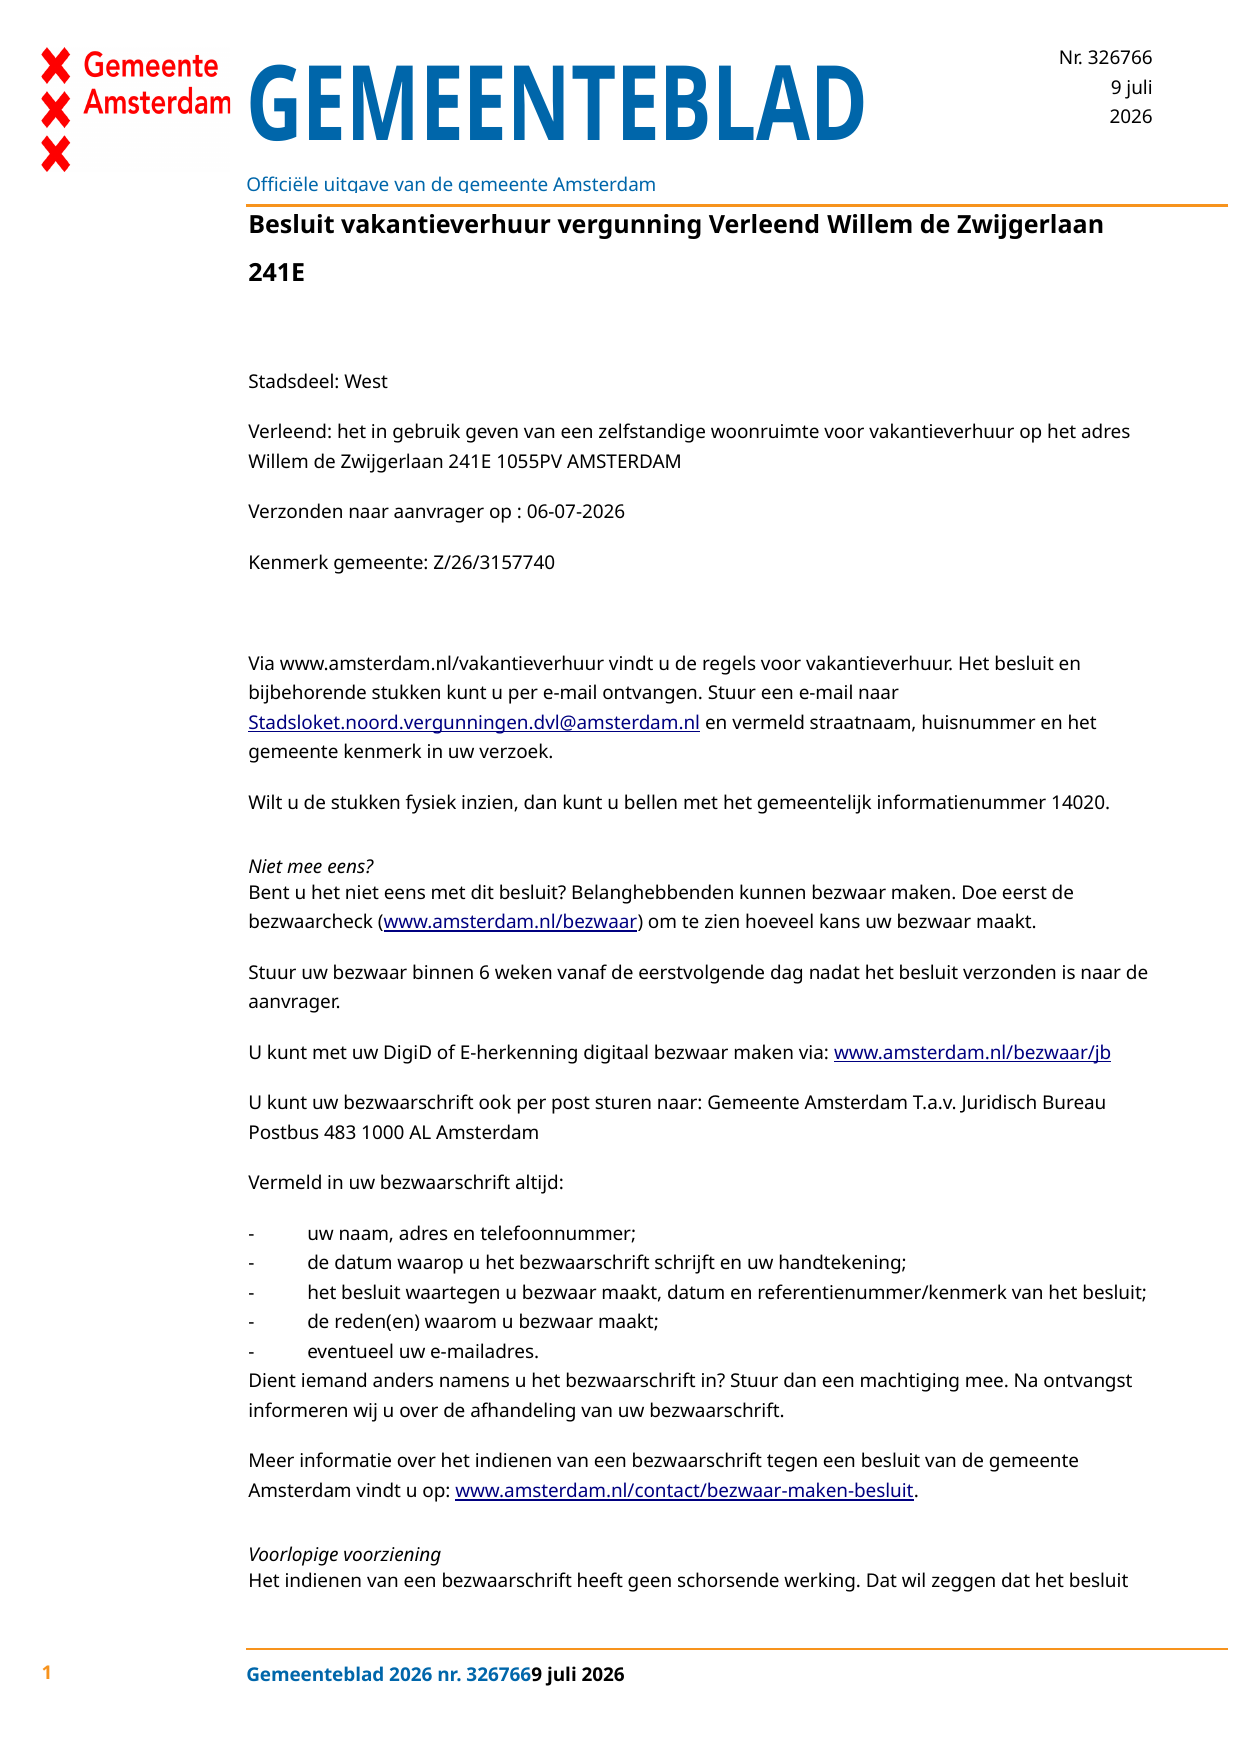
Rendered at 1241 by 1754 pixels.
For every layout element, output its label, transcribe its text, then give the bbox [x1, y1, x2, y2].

list de datum waarop u het bezwaarschrift schrijft en uw handtekening; [248, 1249, 1152, 1275]
text Niet mee eens? [248, 853, 1152, 879]
text Besluit vakantieverhuur vergunning Verleend Willem de Zwijgerlaan 241E [248, 207, 1152, 288]
list uw naam, adres en telefoonnummer; [248, 1220, 1152, 1245]
list de reden(en) waarom u bezwaar maakt; [248, 1308, 1152, 1334]
text Bent u het niet eens met dit besluit? Belanghebbenden kunnen bezwaar maken. Doe eerst de bezwaarcheck (www.amsterdam.nl/bezwaar) om te zien hoeveel kans uw bezwaar maakt. [248, 879, 1152, 934]
text Meer informatie over het indienen van een bezwaarschrift tegen een besluit van de gemeente Amsterdam vindt u op: www.amsterdam.nl/contact/bezwaar-maken-besluit. [248, 1448, 1152, 1503]
text Voorlopige voorziening [248, 1541, 1152, 1567]
text U kunt uw bezwaarschrift ook per post sturen naar: Gemeente Amsterdam T.a.v. Juridisch Bureau Postbus 483 1000 AL Amsterdam [248, 1089, 1152, 1144]
list eventueel uw e-mailadres. [248, 1338, 1152, 1364]
text Verleend: het in gebruik geven van een zelfstandige woonruimte voor vakantieverhuur op het adres Willem de Zwijgerlaan 241E 1055PV AMSTERDAM [248, 419, 1152, 474]
text Kenmerk gemeente: Z/26/3157740 [248, 549, 1152, 575]
text Stadsdeel: West [248, 368, 1152, 394]
text Wilt u de stukken fysiek inzien, dan kunt u bellen met het gemeentelijk informatienummer 14020. [248, 789, 1152, 815]
text Stuur uw bezwaar binnen 6 weken vanaf de eerstvolgende dag nadat het besluit verzonden is naar de aanvrager. [248, 959, 1152, 1014]
text U kunt met uw DigiD of E-herkenning digitaal bezwaar maken via: www.amsterdam.nl/bezwaar/jb [248, 1039, 1152, 1064]
text Dient iemand anders namens u het bezwaarschrift in? Stuur dan een machtiging mee. Na ontvangst informeren wij u over de afhandeling van uw bezwaarschrift. [248, 1368, 1152, 1423]
picture [41, 47, 231, 172]
text Vermeld in uw bezwaarschrift altijd: [248, 1169, 1152, 1195]
text Het indienen van een bezwaarschrift heeft geen schorsende werking. Dat wil zeggen dat het besluit [248, 1567, 1152, 1593]
text Verzonden naar aanvrager op : 06-07-2026 [248, 499, 1152, 524]
list het besluit waartegen u bezwaar maakt, datum en referentienummer/kenmerk van het besluit; [248, 1279, 1152, 1304]
text Via www.amsterdam.nl/vakantieverhuur vindt u de regels voor vakantieverhuur. Het besluit en bijbehorende stukken kunt u per e-mail ontvangen. Stuur een e-mail naar Stadsloket.noord.vergunningen.dvl@amsterdam.nl en vermeld straatnaam, huisnummer en het gemeente kenmerk in uw verzoek. [248, 650, 1152, 764]
